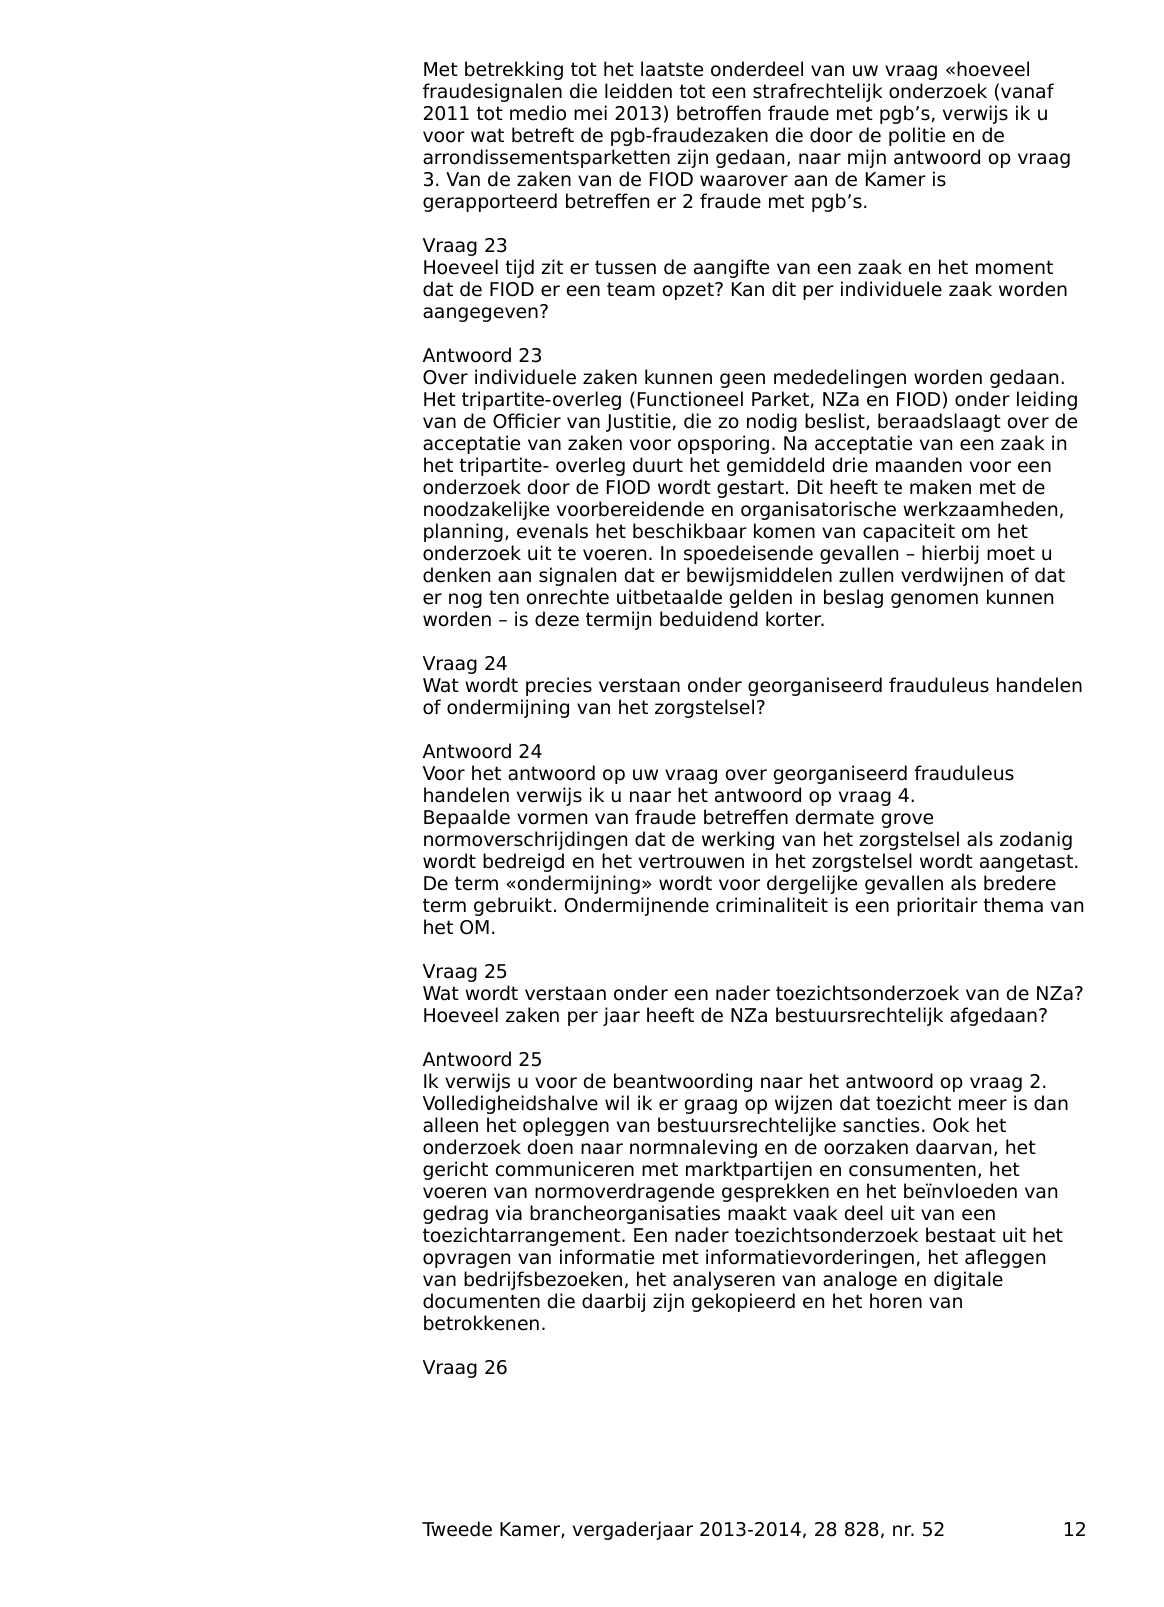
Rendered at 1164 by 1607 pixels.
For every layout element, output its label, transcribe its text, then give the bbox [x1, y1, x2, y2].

text Antwoord 25 [422, 1049, 1087, 1071]
text Wat wordt precies verstaan onder georganiseerd frauduleus handelen of ondermijning van het zorgstelsel? [422, 675, 1087, 719]
text Vraag 23 [422, 235, 1087, 257]
text Bepaalde vormen van fraude betreffen dermate grove normoverschrijdingen dat de werking van het zorgstelsel als zodanig wordt bedreigd en het vertrouwen in het zorgstelsel wordt aangetast. De term «ondermijning» wordt voor dergelijke gevallen als bredere term gebruikt. Ondermijnende criminaliteit is een prioritair thema van het OM. [422, 807, 1087, 939]
text Hoeveel tijd zit er tussen de aangifte van een zaak en het moment dat de FIOD er een team opzet? Kan dit per individuele zaak worden aangegeven? [422, 257, 1087, 323]
text Ik verwijs u voor de beantwoording naar het antwoord op vraag 2. Volledigheidshalve wil ik er graag op wijzen dat toezicht meer is dan alleen het opleggen van bestuursrechtelijke sancties. Ook het onderzoek doen naar normnaleving en de oorzaken daarvan, het gericht communiceren met marktpartijen en consumenten, het voeren van normoverdragende gesprekken en het beïnvloeden van gedrag via brancheorganisaties maakt vaak deel uit van een toezichtarrangement. Een nader toezichtsonderzoek bestaat uit het opvragen van informatie met informatievorderingen, het afleggen van bedrijfsbezoeken, het analyseren van analoge en digitale documenten die daarbij zijn gekopieerd en het horen van betrokkenen. [422, 1071, 1087, 1335]
text Antwoord 24 [422, 741, 1087, 763]
text Vraag 24 [422, 653, 1087, 675]
text Vraag 25 [422, 961, 1087, 983]
text Wat wordt verstaan onder een nader toezichtsonderzoek van de NZa? Hoeveel zaken per jaar heeft de NZa bestuursrechtelijk afgedaan? [422, 983, 1087, 1027]
text Over individuele zaken kunnen geen mededelingen worden gedaan. Het tripartite-overleg (Functioneel Parket, NZa en FIOD) onder leiding van de Officier van Justitie, die zo nodig beslist, beraadslaagt over de acceptatie van zaken voor opsporing. Na acceptatie van een zaak in het tripartite- overleg duurt het gemiddeld drie maanden voor een onderzoek door de FIOD wordt gestart. Dit heeft te maken met de noodzakelijke voorbereidende en organisatorische werkzaamheden, planning, evenals het beschikbaar komen van capaciteit om het onderzoek uit te voeren. In spoedeisende gevallen – hierbij moet u denken aan signalen dat er bewijsmiddelen zullen verdwijnen of dat er nog ten onrechte uitbetaalde gelden in beslag genomen kunnen worden – is deze termijn beduidend korter. [422, 367, 1087, 631]
text Voor het antwoord op uw vraag over georganiseerd frauduleus handelen verwijs ik u naar het antwoord op vraag 4. [422, 763, 1087, 807]
text Met betrekking tot het laatste onderdeel van uw vraag «hoeveel fraudesignalen die leidden tot een strafrechtelijk onderzoek (vanaf 2011 tot medio mei 2013) betroffen fraude met pgb’s, verwijs ik u voor wat betreft de pgb-fraudezaken die door de politie en de arrondissementsparketten zijn gedaan, naar mijn antwoord op vraag 3. Van de zaken van de FIOD waarover aan de Kamer is gerapporteerd betreffen er 2 fraude met pgb’s. [422, 59, 1087, 213]
text Vraag 26 [422, 1357, 1087, 1379]
text Antwoord 23 [422, 345, 1087, 367]
